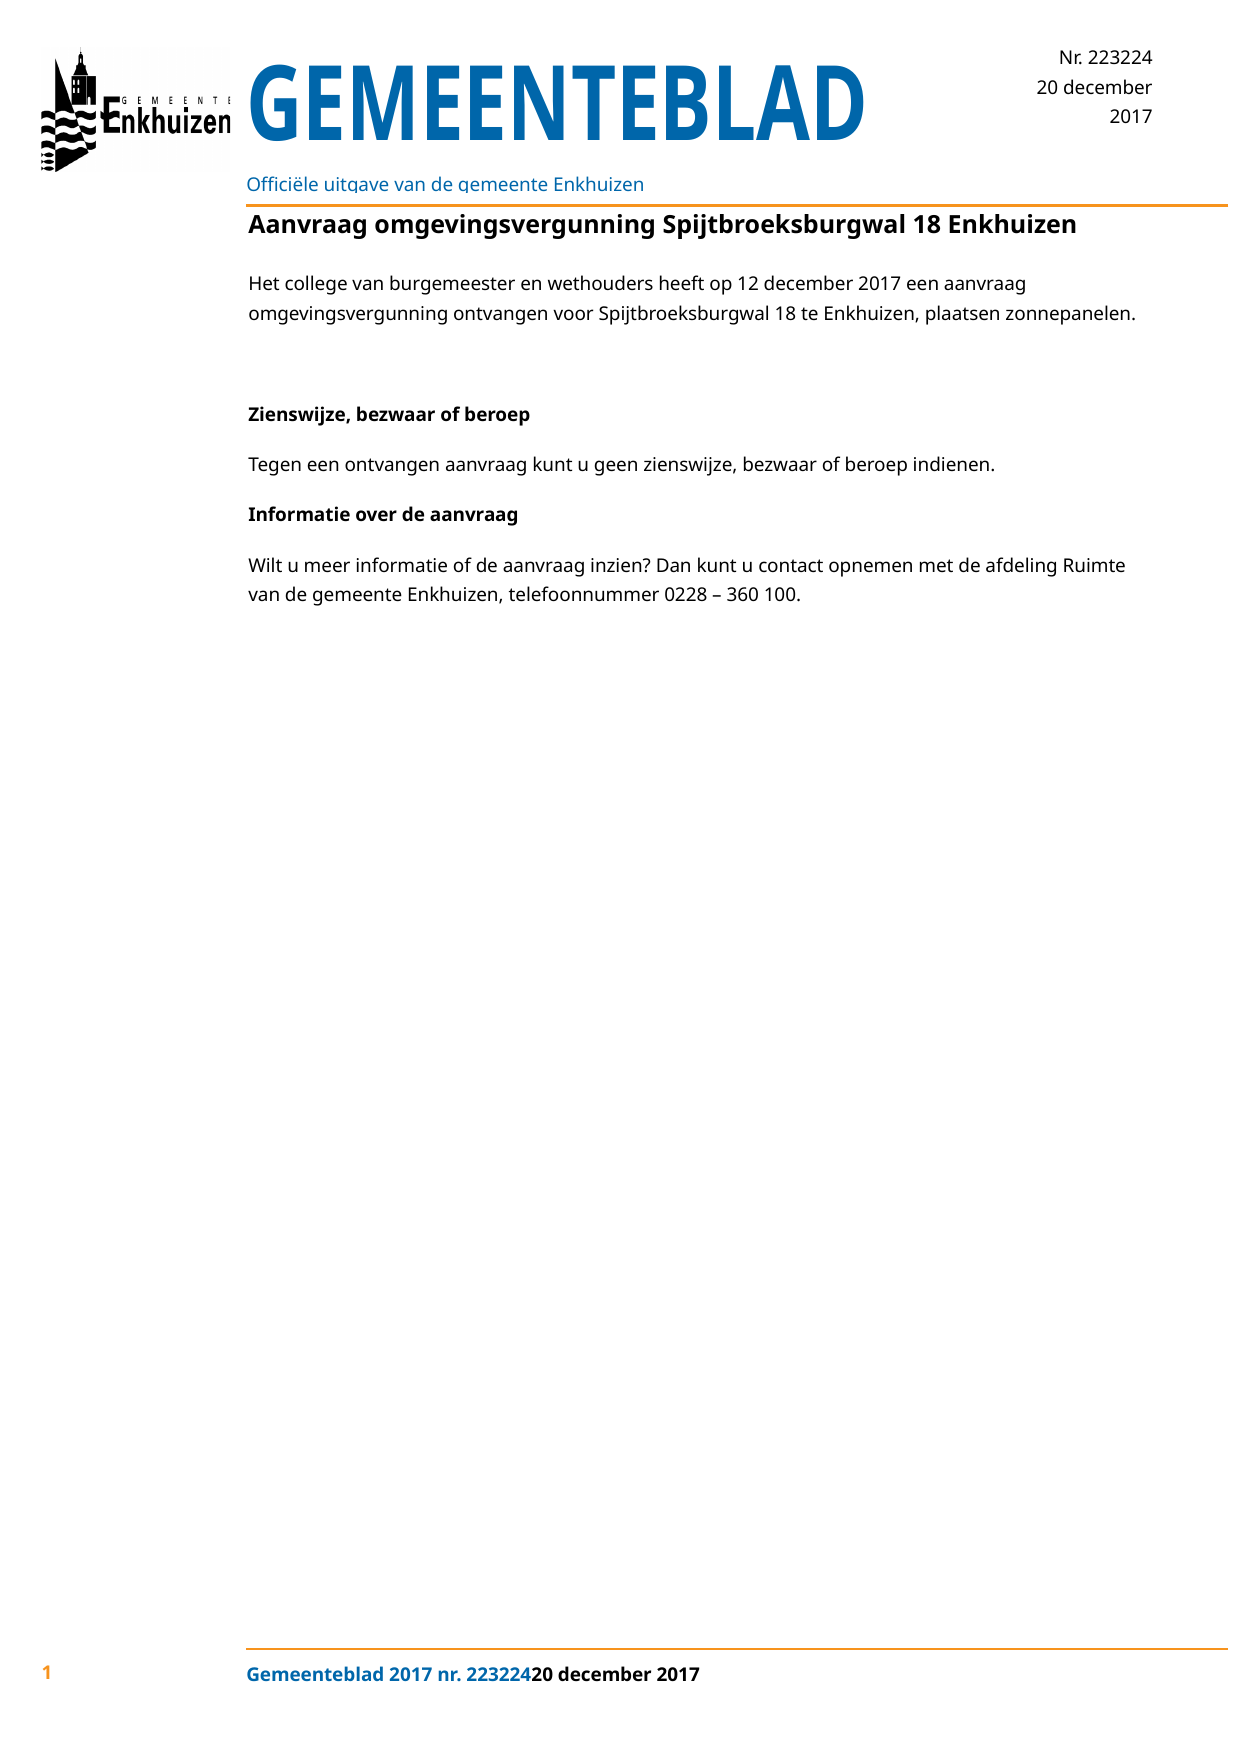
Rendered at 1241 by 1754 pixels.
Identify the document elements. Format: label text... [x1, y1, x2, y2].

text Zienswijze, bezwaar of beroep [248, 401, 1152, 426]
picture [41, 47, 231, 172]
text Tegen een ontvangen aanvraag kunt u geen zienswijze, bezwaar of beroep indienen. [248, 451, 1152, 477]
text Aanvraag omgevingsvergunning Spijtbroeksburgwal 18 Enkhuizen [248, 207, 1152, 241]
text Informatie over de aanvraag [248, 502, 1152, 527]
text Het college van burgemeester en wethouders heeft op 12 december 2017 een aanvraag omgevingsvergunning ontvangen voor Spijtbroeksburgwal 18 te Enkhuizen, plaatsen zonnepanelen. [248, 270, 1152, 326]
text Wilt u meer informatie of de aanvraag inzien? Dan kunt u contact opnemen met de afdeling Ruimte van de gemeente Enkhuizen, telefoonnummer 0228 – 360 100. [248, 552, 1152, 607]
